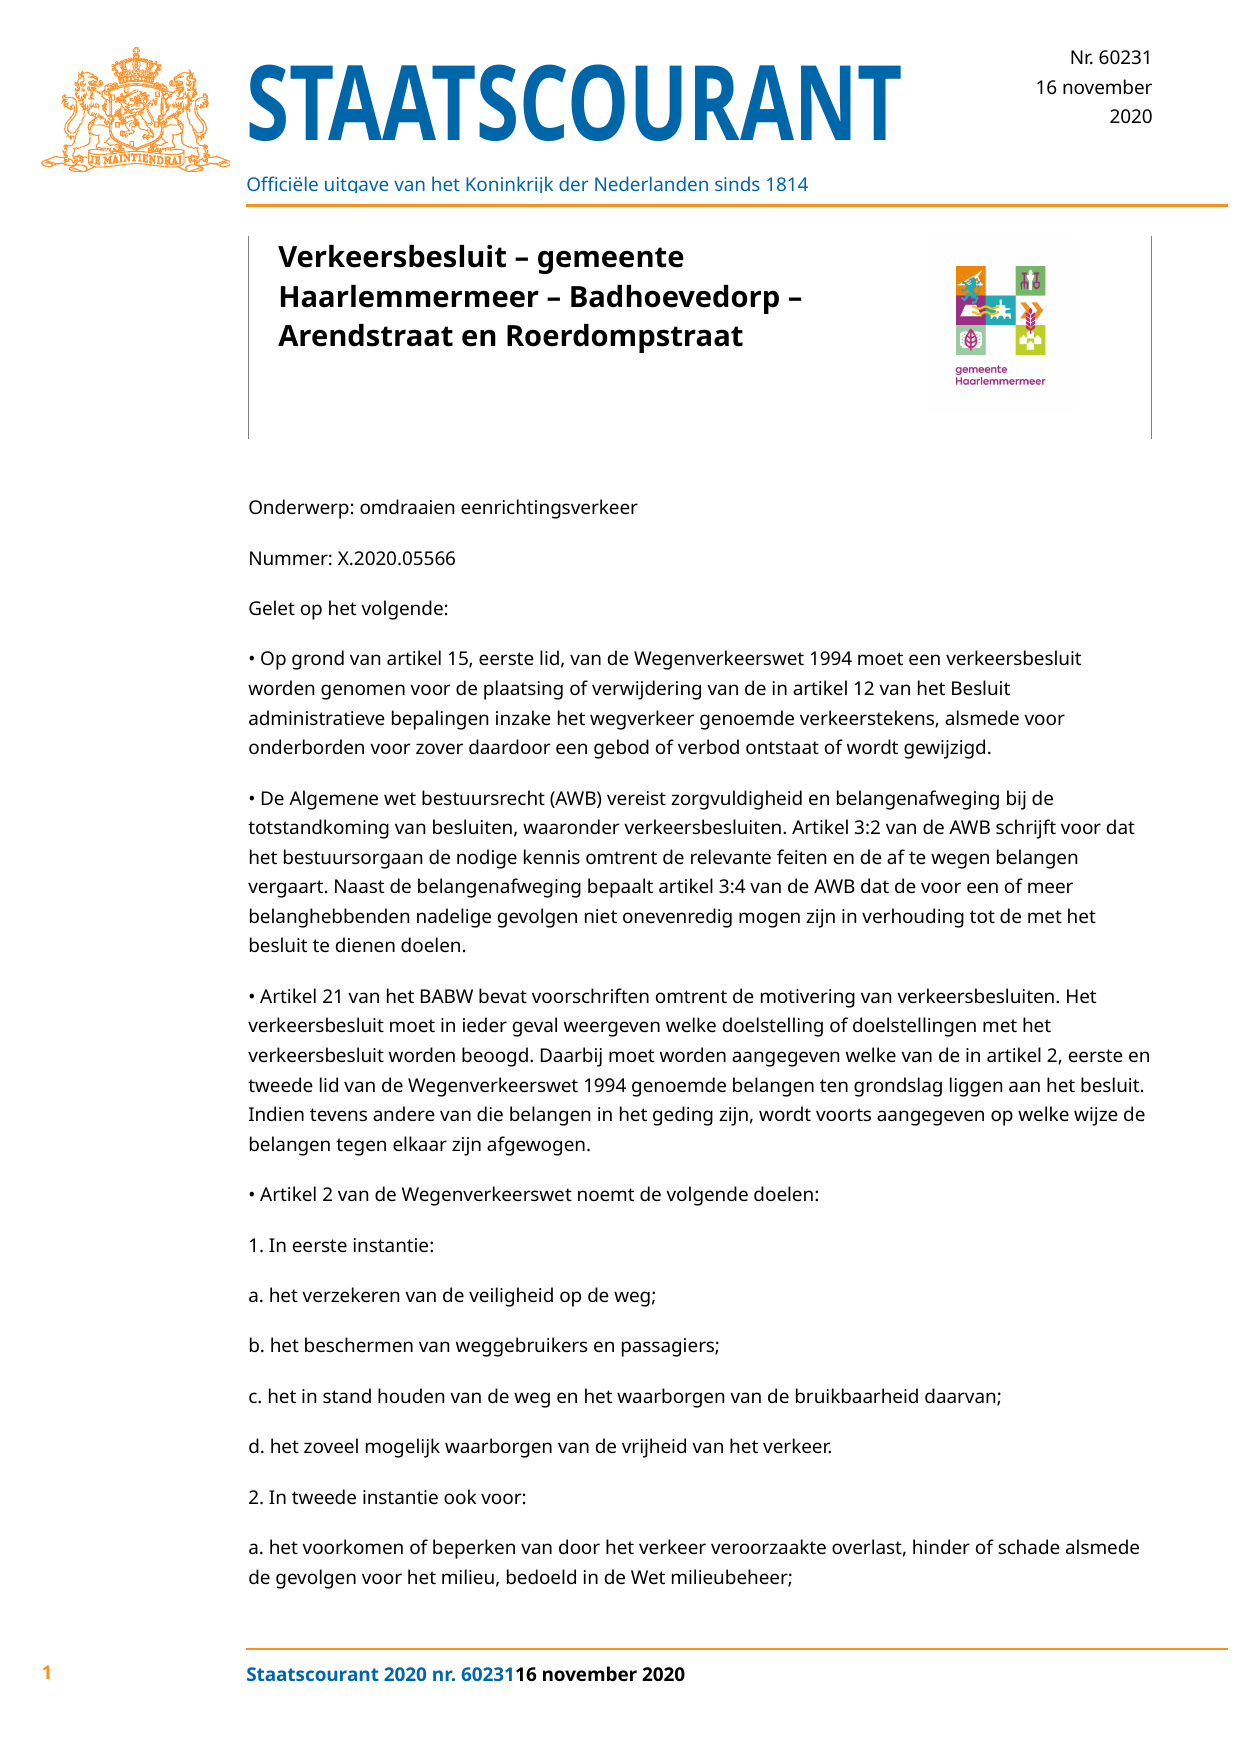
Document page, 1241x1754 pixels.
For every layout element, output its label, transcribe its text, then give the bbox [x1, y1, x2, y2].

table_header [1075, 236, 1151, 413]
picture [41, 47, 231, 172]
text b. het beschermen van weggebruikers en passagiers; [248, 1333, 1152, 1358]
text a. het voorkomen of beperken van door het verkeer veroorzaakte overlast, hinder of schade alsmede de gevolgen voor het milieu, bedoeld in de Wet milieubeheer; [248, 1534, 1152, 1590]
text Gelet op het volgende: [248, 595, 1152, 621]
text c. het in stand houden van de weg en het waarborgen van de bruikbaarheid daarvan; [248, 1383, 1152, 1409]
text Nummer: X.2020.05566 [248, 545, 1152, 571]
picture [926, 236, 1075, 414]
text Onderwerp: omdraaien eenrichtingsverkeer [248, 494, 1152, 520]
table_header [850, 414, 1151, 439]
text • De Algemene wet bestuursrecht (AWB) vereist zorgvuldigheid en belangenafweging bij de totstandkoming van besluiten, waaronder verkeersbesluiten. Artikel 3:2 van de AWB schrijft voor dat het bestuursorgaan de nodige kennis omtrent de relevante feiten en de af te wegen belangen vergaart. Naast de belangenafweging bepaalt artikel 3:4 van de AWB dat de voor een of meer belanghebbenden nadelige gevolgen niet onevenredig mogen zijn in verhouding tot de met het besluit te dienen doelen. [248, 785, 1152, 958]
table_header Verkeersbesluit – gemeente Haarlemmermeer – Badhoevedorp – Arendstraat en Roerdompstraat [249, 236, 850, 439]
text a. het verzekeren van de veiligheid op de weg; [248, 1282, 1152, 1308]
text 1. In eerste instantie: [248, 1232, 1152, 1258]
text d. het zoveel mogelijk waarborgen van de vrijheid van het verkeer. [248, 1433, 1152, 1459]
text 2. In tweede instantie ook voor: [248, 1484, 1152, 1510]
text • Op grond van artikel 15, eerste lid, van de Wegenverkeerswet 1994 moet een verkeersbesluit worden genomen voor de plaatsing of verwijdering van de in artikel 12 van het Besluit administratieve bepalingen inzake het wegverkeer genoemde verkeerstekens, alsmede voor onderborden voor zover daardoor een gebod of verbod ontstaat of wordt gewijzigd. [248, 646, 1152, 760]
text • Artikel 2 van de Wegenverkeerswet noemt de volgende doelen: [248, 1181, 1152, 1207]
table_header [850, 236, 926, 413]
text • Artikel 21 van het BABW bevat voorschriften omtrent de motivering van verkeersbesluiten. Het verkeersbesluit moet in ieder geval weergeven welke doelstelling of doelstellingen met het verkeersbesluit worden beoogd. Daarbij moet worden aangegeven welke van de in artikel 2, eerste en tweede lid van de Wegenverkeerswet 1994 genoemde belangen ten grondslag liggen aan het besluit. Indien tevens andere van die belangen in het geding zijn, wordt voorts aangegeven op welke wijze de belangen tegen elkaar zijn afgewogen. [248, 983, 1152, 1157]
